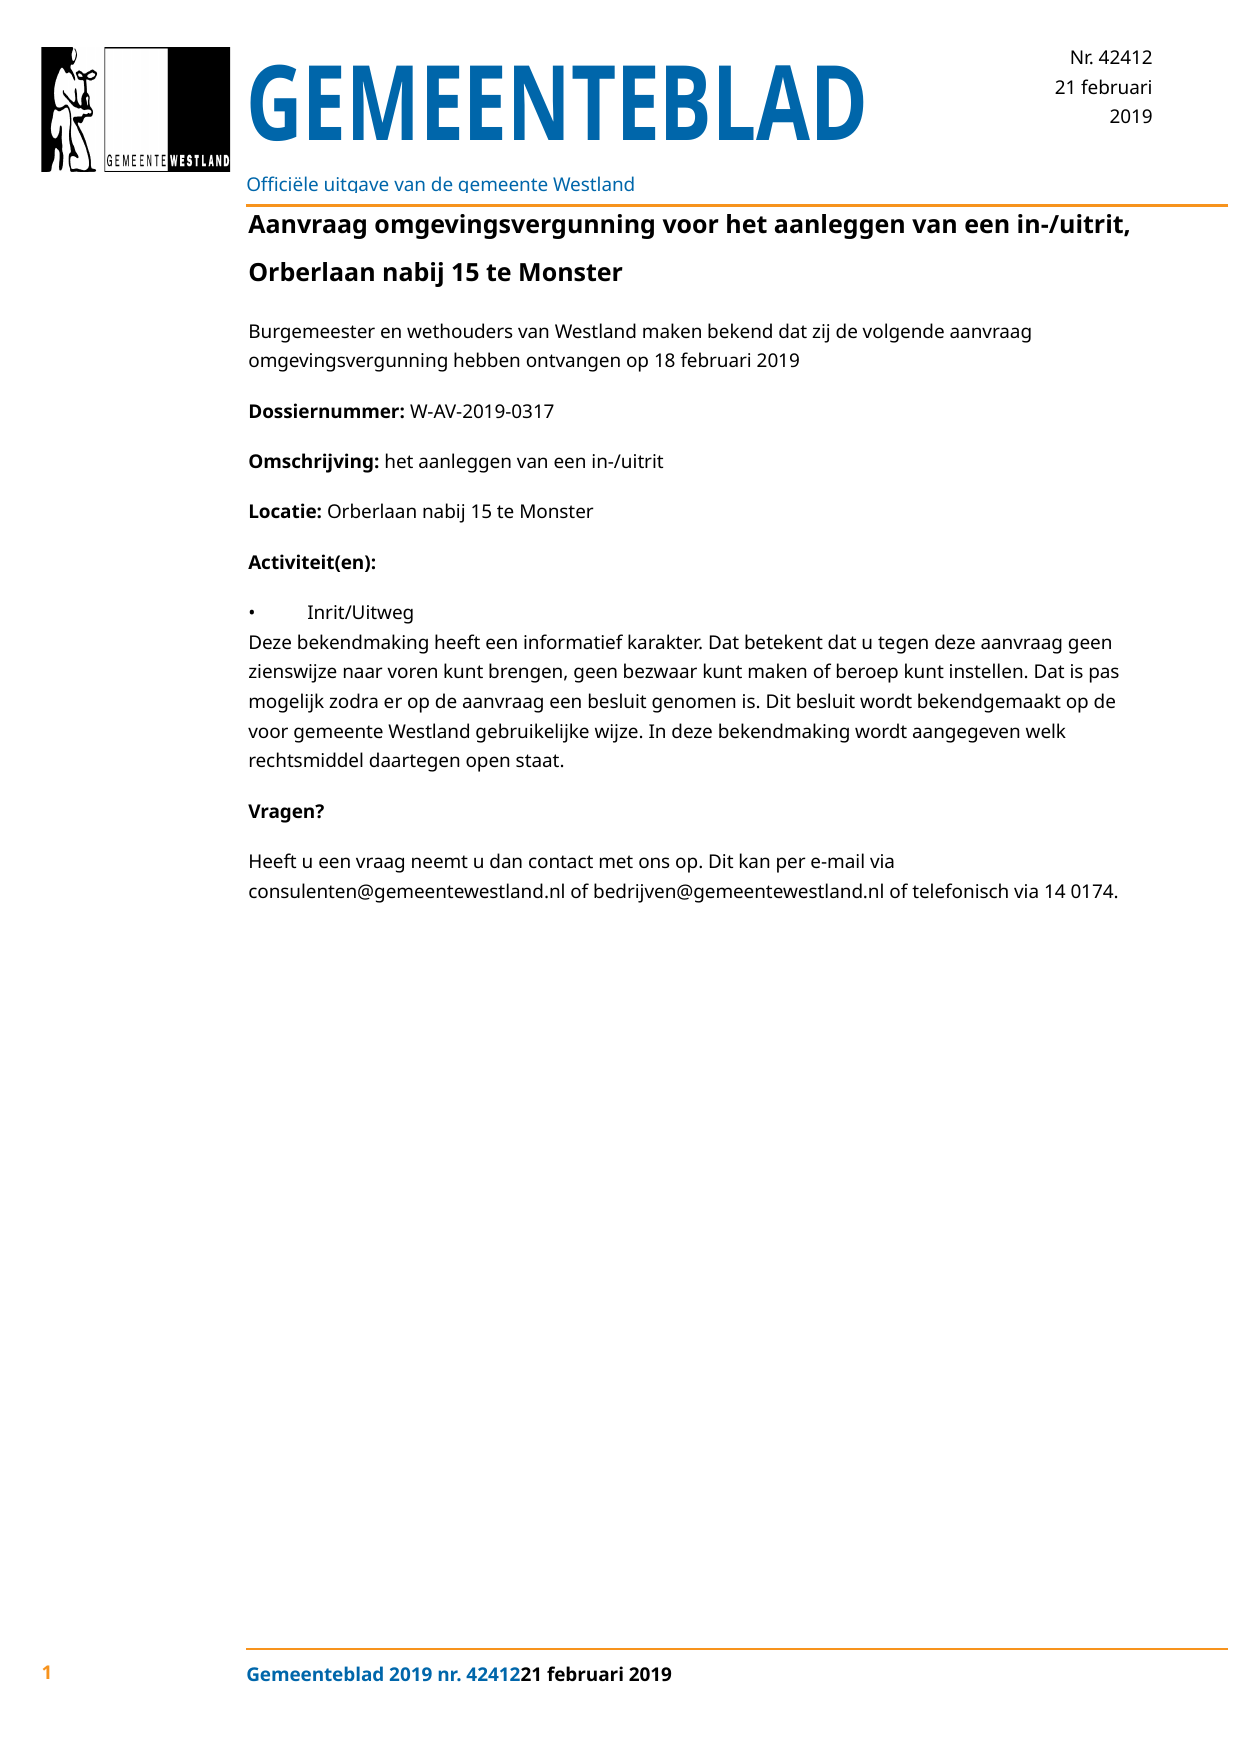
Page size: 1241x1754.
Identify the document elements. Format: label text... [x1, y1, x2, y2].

text Omschrijving: het aanleggen van een in-/uitrit [248, 448, 1152, 474]
text Deze bekendmaking heeft een informatief karakter. Dat betekent dat u tegen deze aanvraag geen zienswijze naar voren kunt brengen, geen bezwaar kunt maken of beroep kunt instellen. Dat is pas mogelijk zodra er op de aanvraag een besluit genomen is. Dit besluit wordt bekendgemaakt op de voor gemeente Westland gebruikelijke wijze. In deze bekendmaking wordt aangegeven welk rechtsmiddel daartegen open staat. [248, 629, 1152, 773]
text Vragen? [248, 798, 1152, 824]
text Activiteit(en): [248, 549, 1152, 575]
picture [41, 47, 231, 172]
text Heeft u een vraag neemt u dan contact met ons op. Dit kan per e-mail via consulenten@gemeentewestland.nl of bedrijven@gemeentewestland.nl of telefonisch via 14 0174. [248, 848, 1152, 904]
list Inrit/Uitweg [248, 599, 1152, 625]
text Aanvraag omgevingsvergunning voor het aanleggen van een in-/uitrit, Orberlaan nabij 15 te Monster [248, 207, 1152, 288]
text Dossiernummer: W-AV-2019-0317 [248, 398, 1152, 424]
text Locatie: Orberlaan nabij 15 te Monster [248, 499, 1152, 524]
text Burgemeester en wethouders van Westland maken bekend dat zij de volgende aanvraag omgevingsvergunning hebben ontvangen op 18 februari 2019 [248, 318, 1152, 373]
